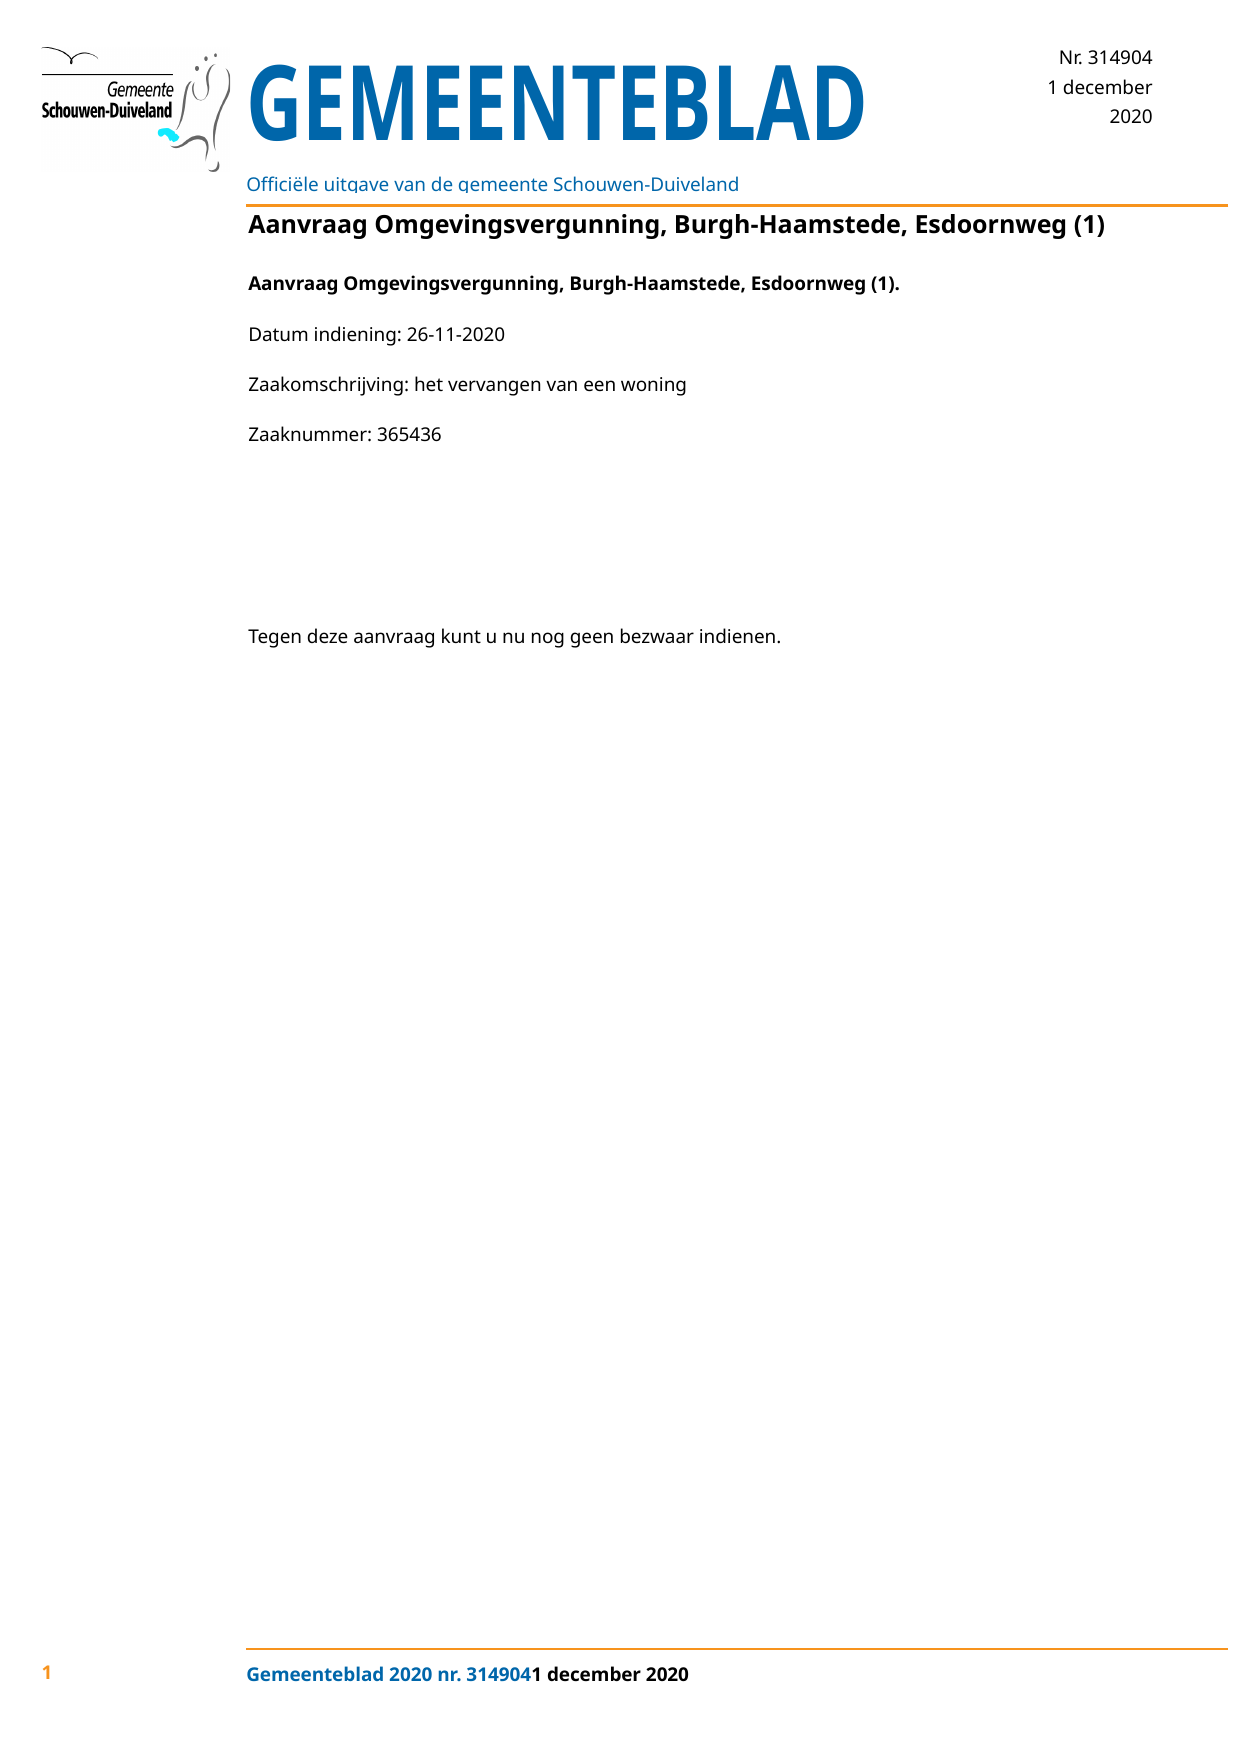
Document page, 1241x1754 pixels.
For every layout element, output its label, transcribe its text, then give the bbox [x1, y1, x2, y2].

text Zaakomschrijving: het vervangen van een woning [248, 371, 1152, 397]
text Aanvraag Omgevingsvergunning, Burgh-Haamstede, Esdoornweg (1) [248, 207, 1152, 241]
text Aanvraag Omgevingsvergunning, Burgh-Haamstede, Esdoornweg (1). [248, 270, 1152, 296]
text Datum indiening: 26-11-2020 [248, 321, 1152, 346]
picture [41, 47, 231, 172]
text Tegen deze aanvraag kunt u nu nog geen bezwaar indienen. [248, 623, 1152, 649]
text Zaaknummer: 365436 [248, 422, 1152, 447]
